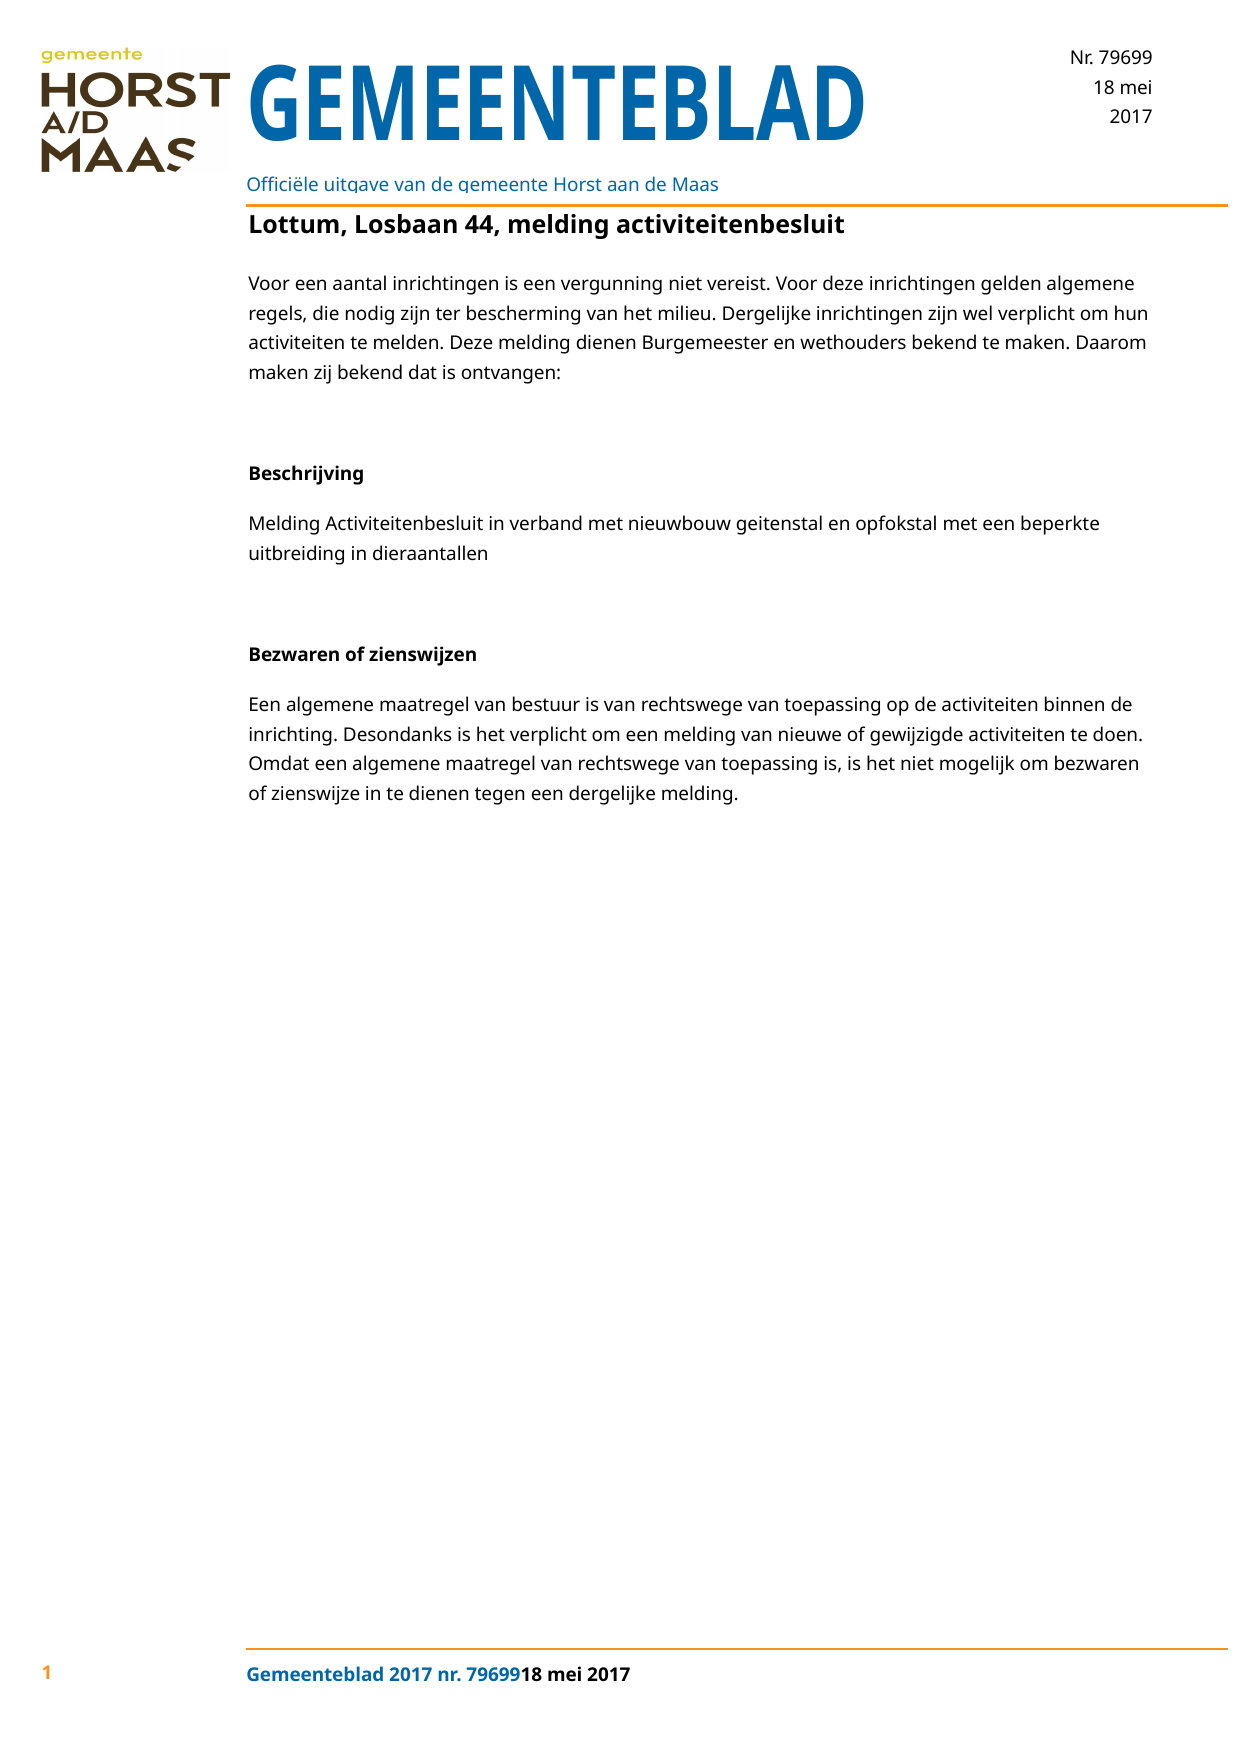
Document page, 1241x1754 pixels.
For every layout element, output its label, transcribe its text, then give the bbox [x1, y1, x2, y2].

text Voor een aantal inrichtingen is een vergunning niet vereist. Voor deze inrichtingen gelden algemene regels, die nodig zijn ter bescherming van het milieu. Dergelijke inrichtingen zijn wel verplicht om hun activiteiten te melden. Deze melding dienen Burgemeester en wethouders bekend te maken. Daarom maken zij bekend dat is ontvangen: [248, 270, 1152, 385]
text Een algemene maatregel van bestuur is van rechtswege van toepassing op de activiteiten binnen de inrichting. Desondanks is het verplicht om een melding van nieuwe of gewijzigde activiteiten te doen. Omdat een algemene maatregel van rechtswege van toepassing is, is het niet mogelijk om bezwaren of zienswijze in te dienen tegen een dergelijke melding. [248, 691, 1152, 806]
picture [41, 47, 231, 172]
text Beschrijving [248, 460, 1152, 486]
text Lottum, Losbaan 44, melding activiteitenbesluit [248, 207, 1152, 241]
text Bezwaren of zienswijzen [248, 641, 1152, 666]
text Melding Activiteitenbesluit in verband met nieuwbouw geitenstal en opfokstal met een beperkte uitbreiding in dieraantallen [248, 510, 1152, 566]
